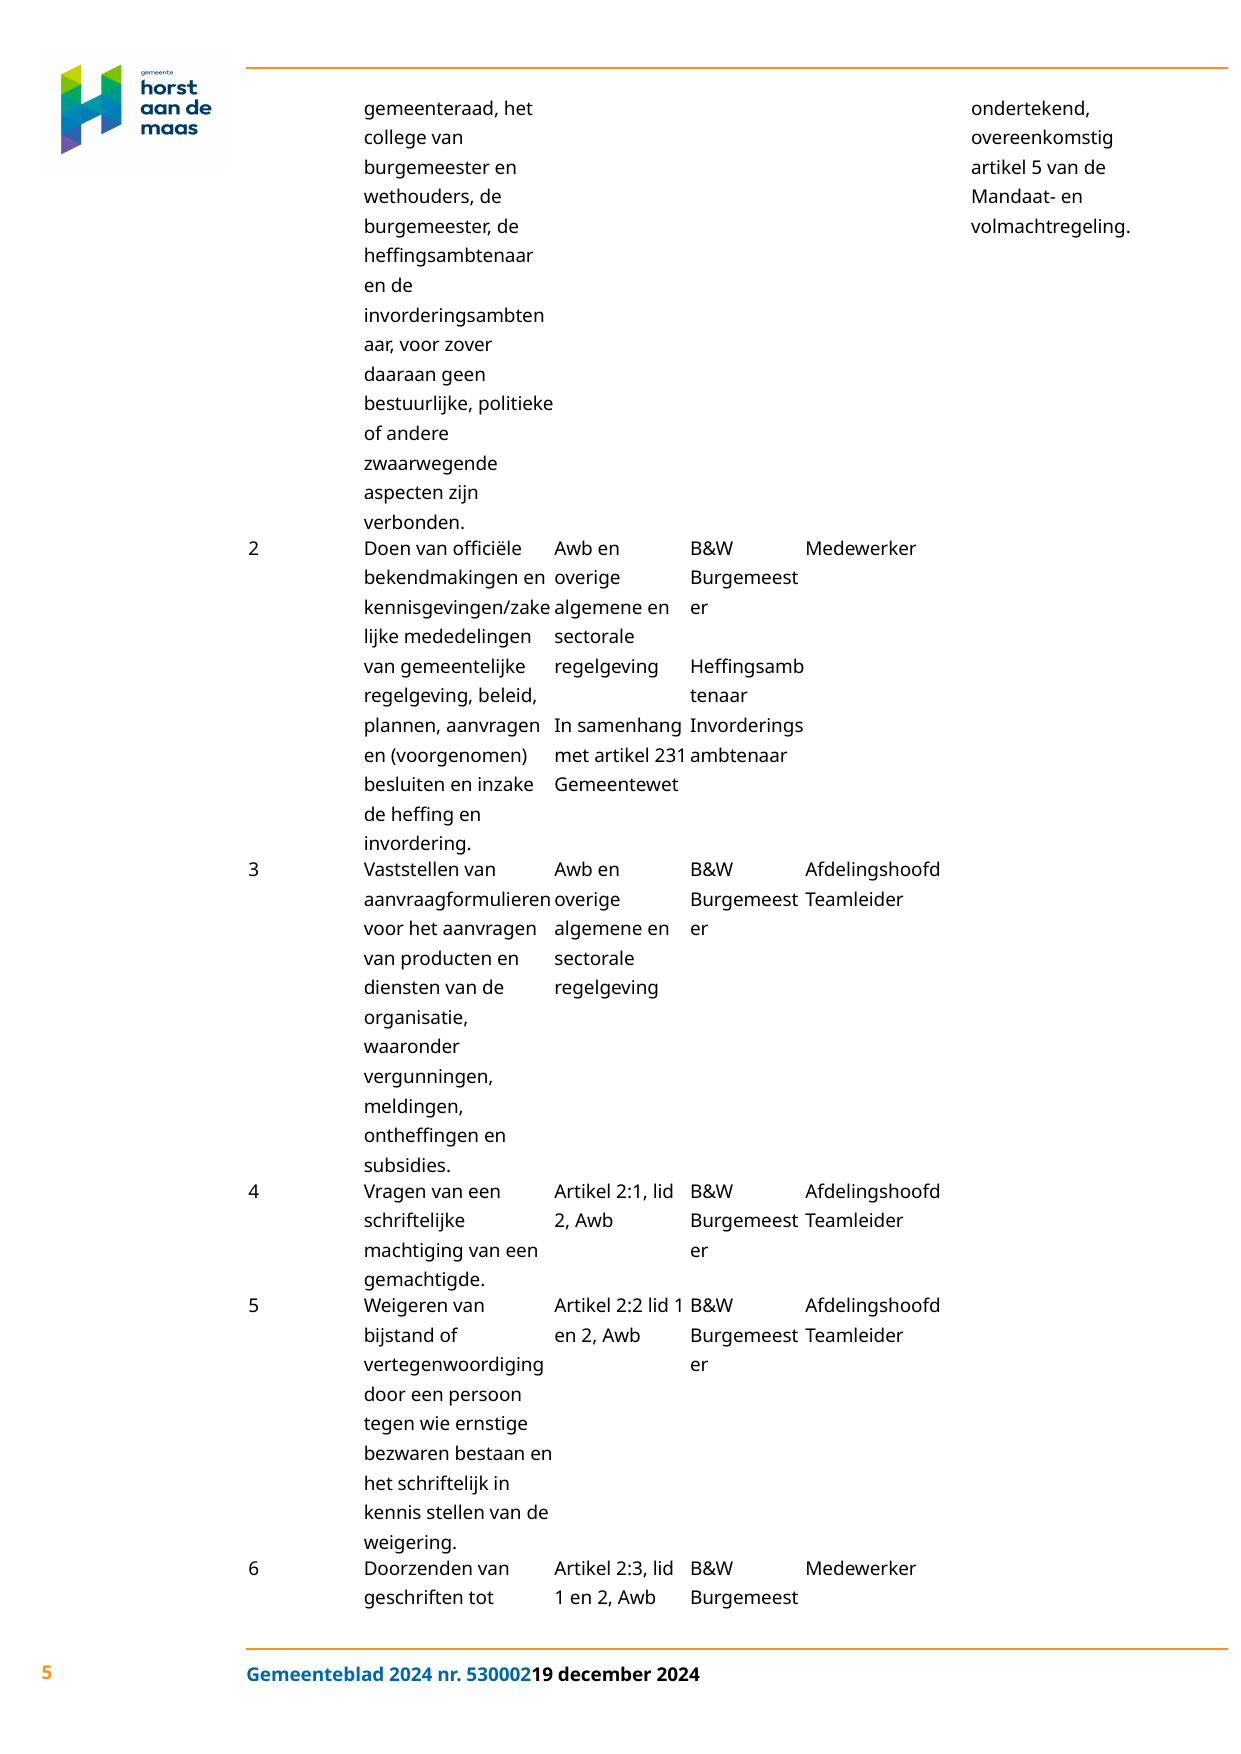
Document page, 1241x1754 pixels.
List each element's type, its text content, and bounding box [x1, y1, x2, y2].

table_cell 2 [248, 535, 363, 856]
table_cell B&W Burgemeester [690, 856, 805, 1178]
table_cell 4 [248, 1178, 363, 1292]
table_cell Awb en overige algemene en sectorale regelgeving [554, 856, 690, 1178]
table_cell Medewerker [805, 1555, 971, 1610]
table_cell Doen van officiële bekendmakingen en kennisgevingen/zakelijke mededelingen van gemeentelijke regelgeving, beleid, plannen, aanvragen en (voorgenomen) besluiten en inzake de heffing en invordering. [364, 535, 554, 856]
table_cell [971, 856, 1152, 1178]
table_cell 5 [248, 1292, 363, 1555]
table_cell Vaststellen van aanvraagformulieren voor het aanvragen van producten en diensten van de organisatie, waaronder vergunningen, meldingen, ontheffingen en subsidies. [364, 856, 554, 1178]
table_cell Medewerker [805, 535, 971, 856]
table_cell B&W Burgemeester [690, 1292, 805, 1555]
table_cell [248, 95, 363, 535]
table_cell Awb en overige algemene en sectorale regelgeving In samenhang met artikel 231 Gemeentewet [554, 535, 690, 856]
table_cell [971, 1555, 1152, 1610]
table_cell Artikel 2:2 lid 1 en 2, Awb [554, 1292, 690, 1555]
table_cell Doorzenden van geschriften tot [364, 1555, 554, 1610]
table_cell Afdelingshoofd Teamleider [805, 856, 971, 1178]
table_cell [971, 1292, 1152, 1555]
table_cell [554, 95, 690, 535]
table_cell 3 [248, 856, 363, 1178]
table_cell Weigeren van bijstand of vertegenwoordiging door een persoon tegen wie ernstige bezwaren bestaan en het schriftelijk in kennis stellen van de weigering. [364, 1292, 554, 1555]
table_cell B&W Burgemeester Heffingsambtenaar Invorderingsambtenaar [690, 535, 805, 856]
picture [41, 47, 231, 172]
table_cell Artikel 2:1, lid 2, Awb [554, 1178, 690, 1292]
table_cell [971, 535, 1152, 856]
table_cell Vragen van een schriftelijke machtiging van een gemachtigde. [364, 1178, 554, 1292]
table_cell B&W Burgemeest [690, 1555, 805, 1610]
table_cell Artikel 2:3, lid 1 en 2, Awb [554, 1555, 690, 1610]
table_cell ondertekend, overeenkomstig artikel 5 van de Mandaat- en volmachtregeling. [971, 95, 1152, 535]
table_cell gemeenteraad, het college van burgemeester en wethouders, de burgemeester, de heffingsambtenaar en de invorderingsambtenaar, voor zover daaraan geen bestuurlijke, politieke of andere zwaarwegende aspecten zijn verbonden. [364, 95, 554, 535]
table_cell [805, 95, 971, 535]
table_cell [690, 95, 805, 535]
table_cell 6 [248, 1555, 363, 1610]
table_cell B&W Burgemeester [690, 1178, 805, 1292]
table_cell [971, 1178, 1152, 1292]
table_cell Afdelingshoofd Teamleider [805, 1292, 971, 1555]
table_cell Afdelingshoofd Teamleider [805, 1178, 971, 1292]
